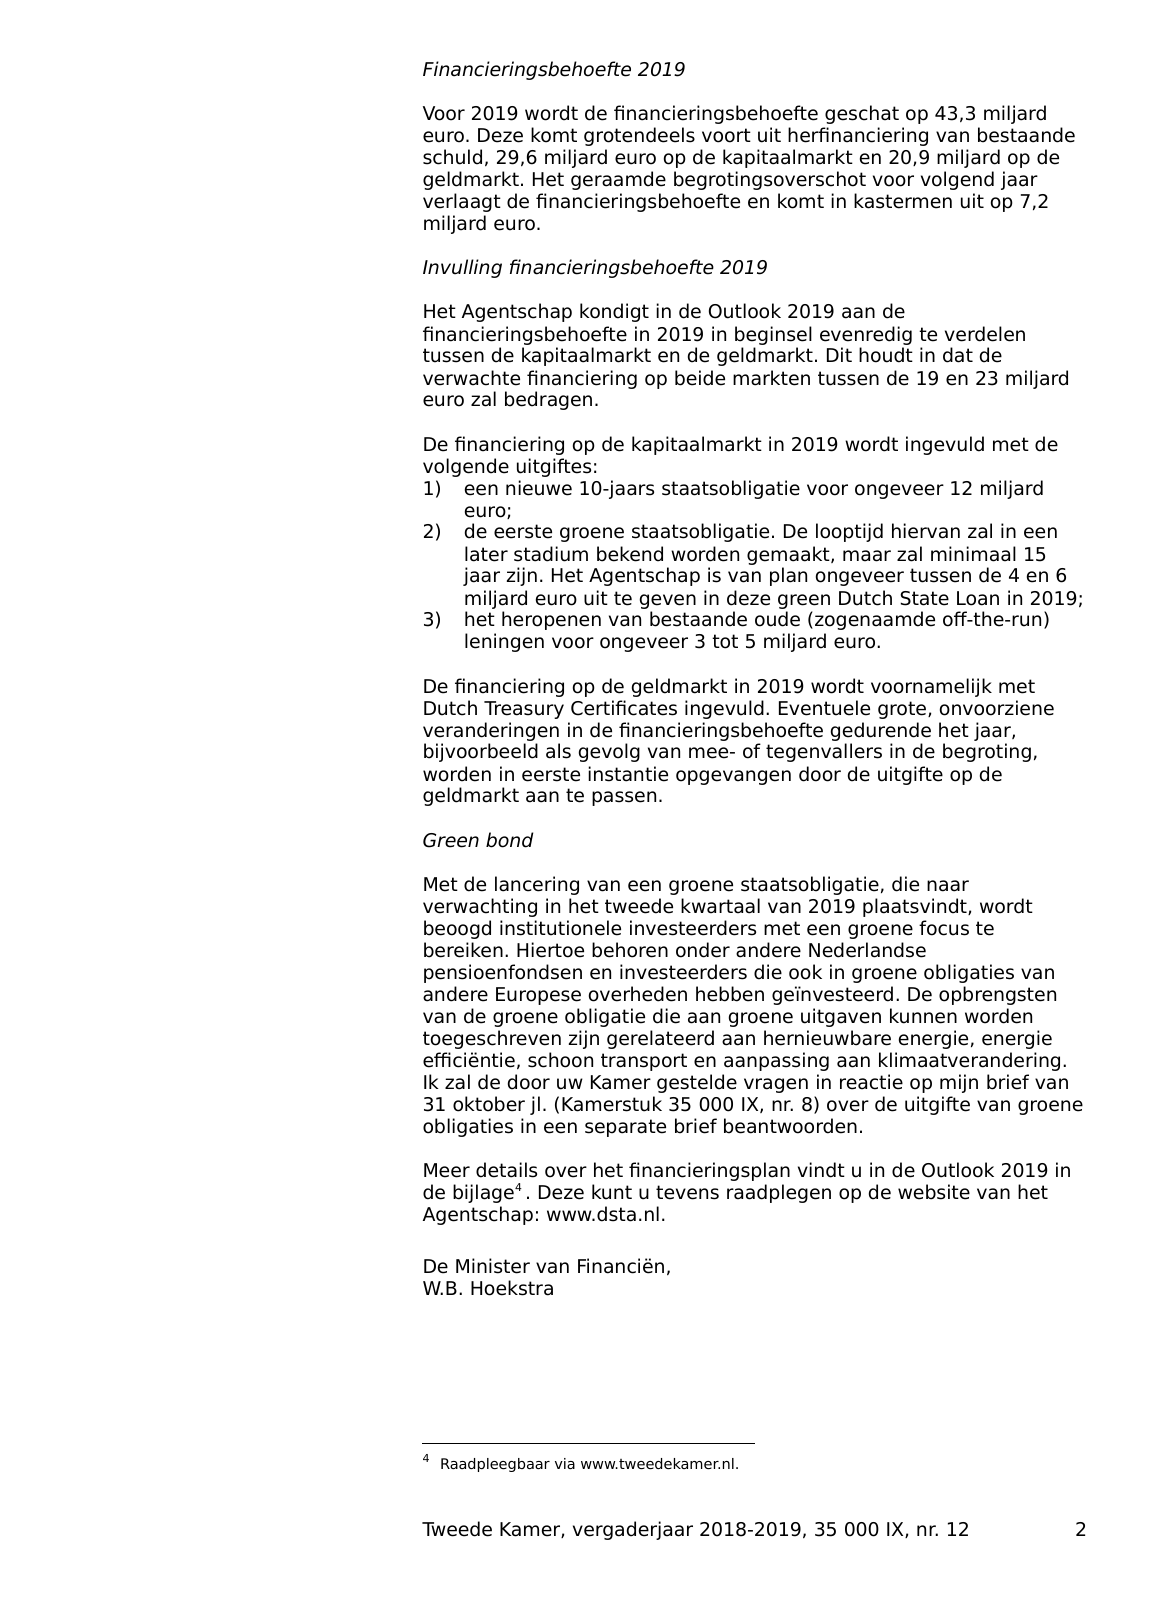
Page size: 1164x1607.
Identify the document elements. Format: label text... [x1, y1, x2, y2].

text Raadpleegbaar via www.tweedekamer.nl. [422, 1452, 1087, 1474]
text Het Agentschap kondigt in de Outlook 2019 aan de financieringsbehoefte in 2019 in beginsel evenredig te verdelen tussen de kapitaalmarkt en de geldmarkt. Dit houdt in dat de verwachte financiering op beide markten tussen de 19 en 23 miljard euro zal bedragen. [422, 301, 1087, 411]
text De financiering op de geldmarkt in 2019 wordt voornamelijk met Dutch Treasury Certificates ingevuld. Eventuele grote, onvoorziene veranderingen in de financieringsbehoefte gedurende het jaar, bijvoorbeeld als gevolg van mee- of tegenvallers in de begroting, worden in eerste instantie opgevangen door de uitgifte op de geldmarkt aan te passen. [422, 676, 1087, 807]
text De financiering op de kapitaalmarkt in 2019 wordt ingevuld met de volgende uitgiftes: [422, 433, 1087, 477]
text Met de lancering van een groene staatsobligatie, die naar verwachting in het tweede kwartaal van 2019 plaatsvindt, wordt beoogd institutionele investeerders met een groene focus te bereiken. Hiertoe behoren onder andere Nederlandse pensioenfondsen en investeerders die ook in groene obligaties van andere Europese overheden hebben geïnvesteerd. De opbrengsten van de groene obligatie die aan groene uitgaven kunnen worden toegeschreven zijn gerelateerd aan hernieuwbare energie, energie efficiëntie, schoon transport en aanpassing aan klimaatverandering. Ik zal de door uw Kamer gestelde vragen in reactie op mijn brief van 31 oktober jl. (Kamerstuk 35 000 IX, nr. 8) over de uitgifte van groene obligaties in een separate brief beantwoorden. [422, 874, 1087, 1137]
text De Minister van Financiën, W.B. Hoekstra [422, 1256, 1087, 1299]
subtitle Financieringsbehoefte 2019 [422, 59, 1087, 81]
text 3) het heropenen van bestaande oude (zogenaamde off-the-run) leningen voor ongeveer 3 tot 5 miljard euro. [422, 609, 1087, 653]
subtitle Green bond [422, 829, 1087, 852]
text 1) een nieuwe 10-jaars staatsobligatie voor ongeveer 12 miljard euro; [422, 477, 1087, 521]
subtitle Invulling financieringsbehoefte 2019 [422, 257, 1087, 279]
text Voor 2019 wordt de financieringsbehoefte geschat op 43,3 miljard euro. Deze komt grotendeels voort uit herfinanciering van bestaande schuld, 29,6 miljard euro op de kapitaalmarkt en 20,9 miljard op de geldmarkt. Het geraamde begrotingsoverschot voor volgend jaar verlaagt de financieringsbehoefte en komt in kastermen uit op 7,2 miljard euro. [422, 103, 1087, 235]
text Meer details over het financieringsplan vindt u in de Outlook 2019 in de bijlage. Deze kunt u tevens raadplegen op de website van het Agentschap: www.dsta.nl. [422, 1160, 1087, 1226]
text 2) de eerste groene staatsobligatie. De looptijd hiervan zal in een later stadium bekend worden gemaakt, maar zal minimaal 15 jaar zijn. Het Agentschap is van plan ongeveer tussen de 4 en 6 miljard euro uit te geven in deze green Dutch State Loan in 2019; [422, 521, 1087, 609]
